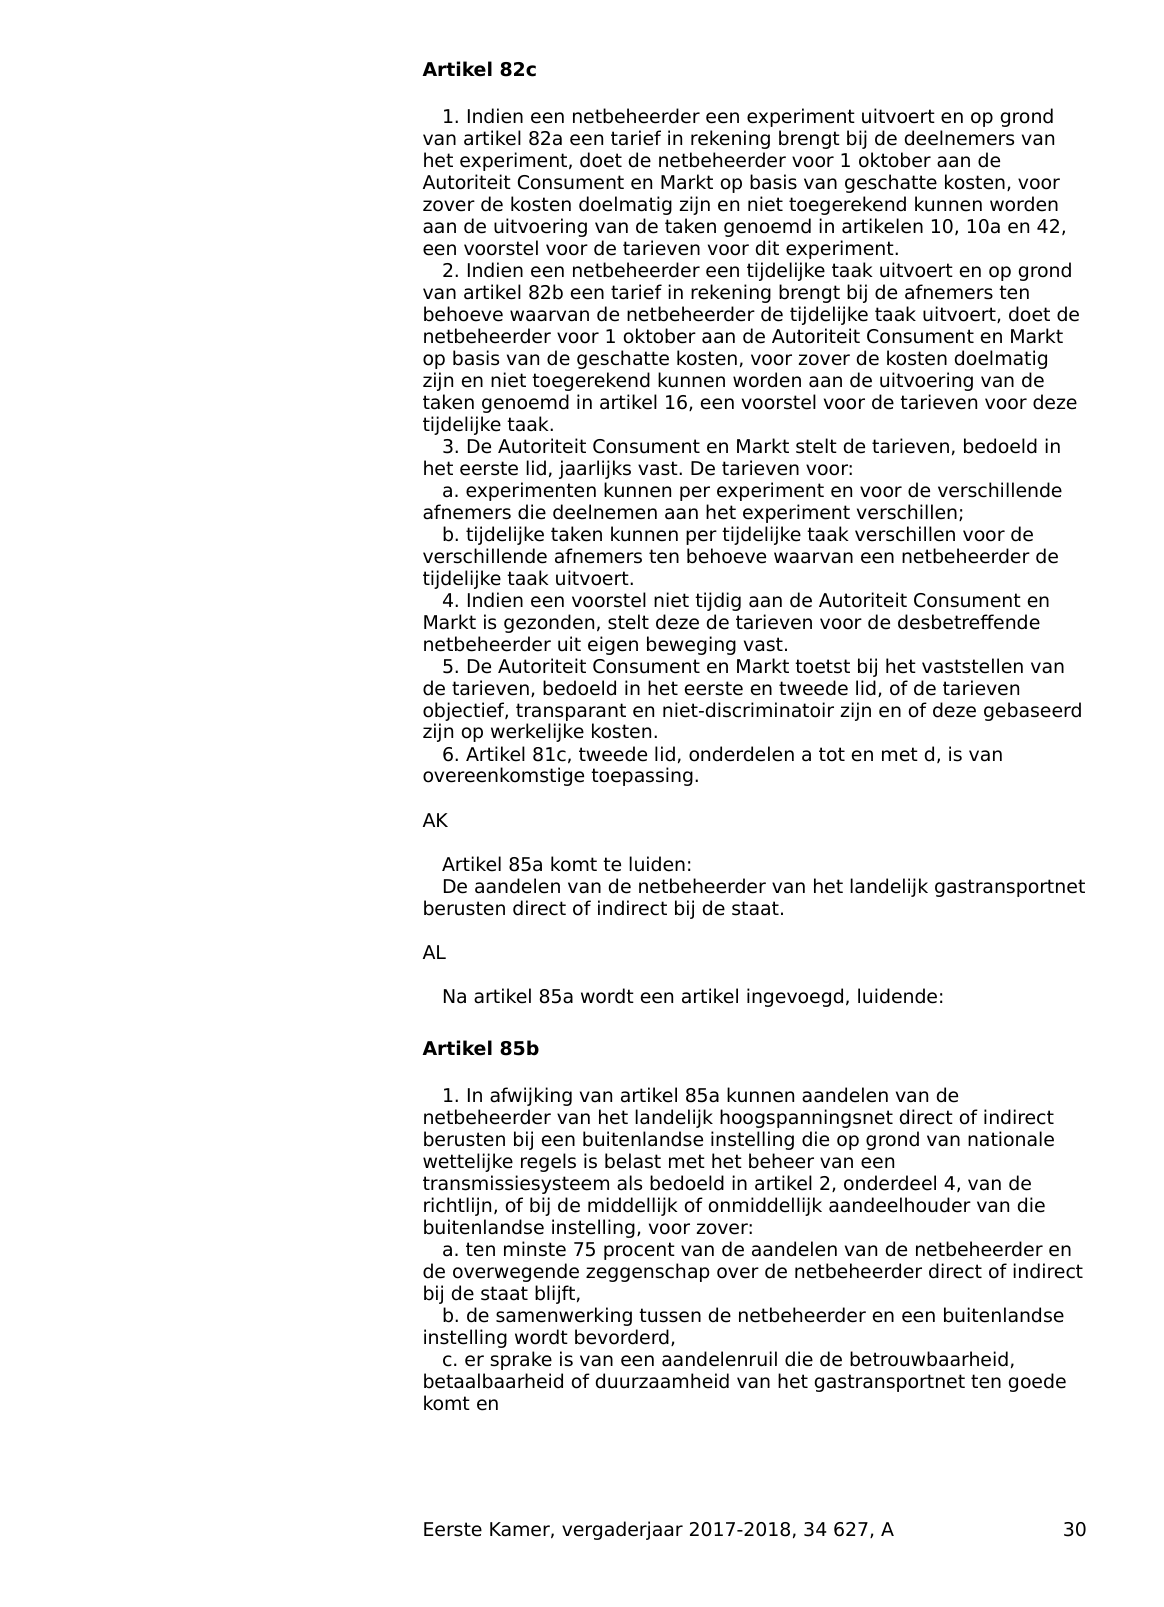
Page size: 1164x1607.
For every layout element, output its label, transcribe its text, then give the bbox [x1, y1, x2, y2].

text 1. In afwijking van artikel 85a kunnen aandelen van de netbeheerder van het landelijk hoogspanningsnet direct of indirect berusten bij een buitenlandse instelling die op grond van nationale wettelijke regels is belast met het beheer van een transmissiesysteem als bedoeld in artikel 2, onderdeel 4, van de richtlijn, of bij de middellijk of onmiddellijk aandeelhouder van die buitenlandse instelling, voor zover: [422, 1085, 1087, 1239]
subtitle Artikel 82c [422, 59, 1087, 81]
text b. tijdelijke taken kunnen per tijdelijke taak verschillen voor de verschillende afnemers ten behoeve waarvan een netbeheerder de tijdelijke taak uitvoert. [422, 524, 1087, 589]
subtitle Artikel 85b [422, 1038, 1087, 1060]
text b. de samenwerking tussen de netbeheerder en een buitenlandse instelling wordt bevorderd, [422, 1305, 1087, 1349]
text 1. Indien een netbeheerder een experiment uitvoert en op grond van artikel 82a een tarief in rekening brengt bij de deelnemers van het experiment, doet de netbeheerder voor 1 oktober aan de Autoriteit Consument en Markt op basis van geschatte kosten, voor zover de kosten doelmatig zijn en niet toegerekend kunnen worden aan de uitvoering van de taken genoemd in artikelen 10, 10a en 42, een voorstel voor de tarieven voor dit experiment. [422, 106, 1087, 260]
text a. experimenten kunnen per experiment en voor de verschillende afnemers die deelnemen aan het experiment verschillen; [422, 480, 1087, 524]
text c. er sprake is van een aandelenruil die de betrouwbaarheid, betaalbaarheid of duurzaamheid van het gastransportnet ten goede komt en [422, 1349, 1087, 1415]
text 6. Artikel 81c, tweede lid, onderdelen a tot en met d, is van overeenkomstige toepassing. [422, 743, 1087, 787]
text Na artikel 85a wordt een artikel ingevoegd, luidende: [422, 986, 1087, 1008]
text AK [422, 809, 1087, 832]
text Artikel 85a komt te luiden: [422, 854, 1087, 876]
text 5. De Autoriteit Consument en Markt toetst bij het vaststellen van de tarieven, bedoeld in het eerste en tweede lid, of de tarieven objectief, transparant en niet-discriminatoir zijn en of deze gebaseerd zijn op werkelijke kosten. [422, 656, 1087, 743]
text 4. Indien een voorstel niet tijdig aan de Autoriteit Consument en Markt is gezonden, stelt deze de tarieven voor de desbetreffende netbeheerder uit eigen beweging vast. [422, 589, 1087, 656]
text AL [422, 942, 1087, 964]
text a. ten minste 75 procent van de aandelen van de netbeheerder en de overwegende zeggenschap over de netbeheerder direct of indirect bij de staat blijft, [422, 1239, 1087, 1305]
text De aandelen van de netbeheerder van het landelijk gastransportnet berusten direct of indirect bij de staat. [422, 876, 1087, 920]
text 2. Indien een netbeheerder een tijdelijke taak uitvoert en op grond van artikel 82b een tarief in rekening brengt bij de afnemers ten behoeve waarvan de netbeheerder de tijdelijke taak uitvoert, doet de netbeheerder voor 1 oktober aan de Autoriteit Consument en Markt op basis van de geschatte kosten, voor zover de kosten doelmatig zijn en niet toegerekend kunnen worden aan de uitvoering van de taken genoemd in artikel 16, een voorstel voor de tarieven voor deze tijdelijke taak. [422, 260, 1087, 436]
text 3. De Autoriteit Consument en Markt stelt de tarieven, bedoeld in het eerste lid, jaarlijks vast. De tarieven voor: [422, 436, 1087, 480]
